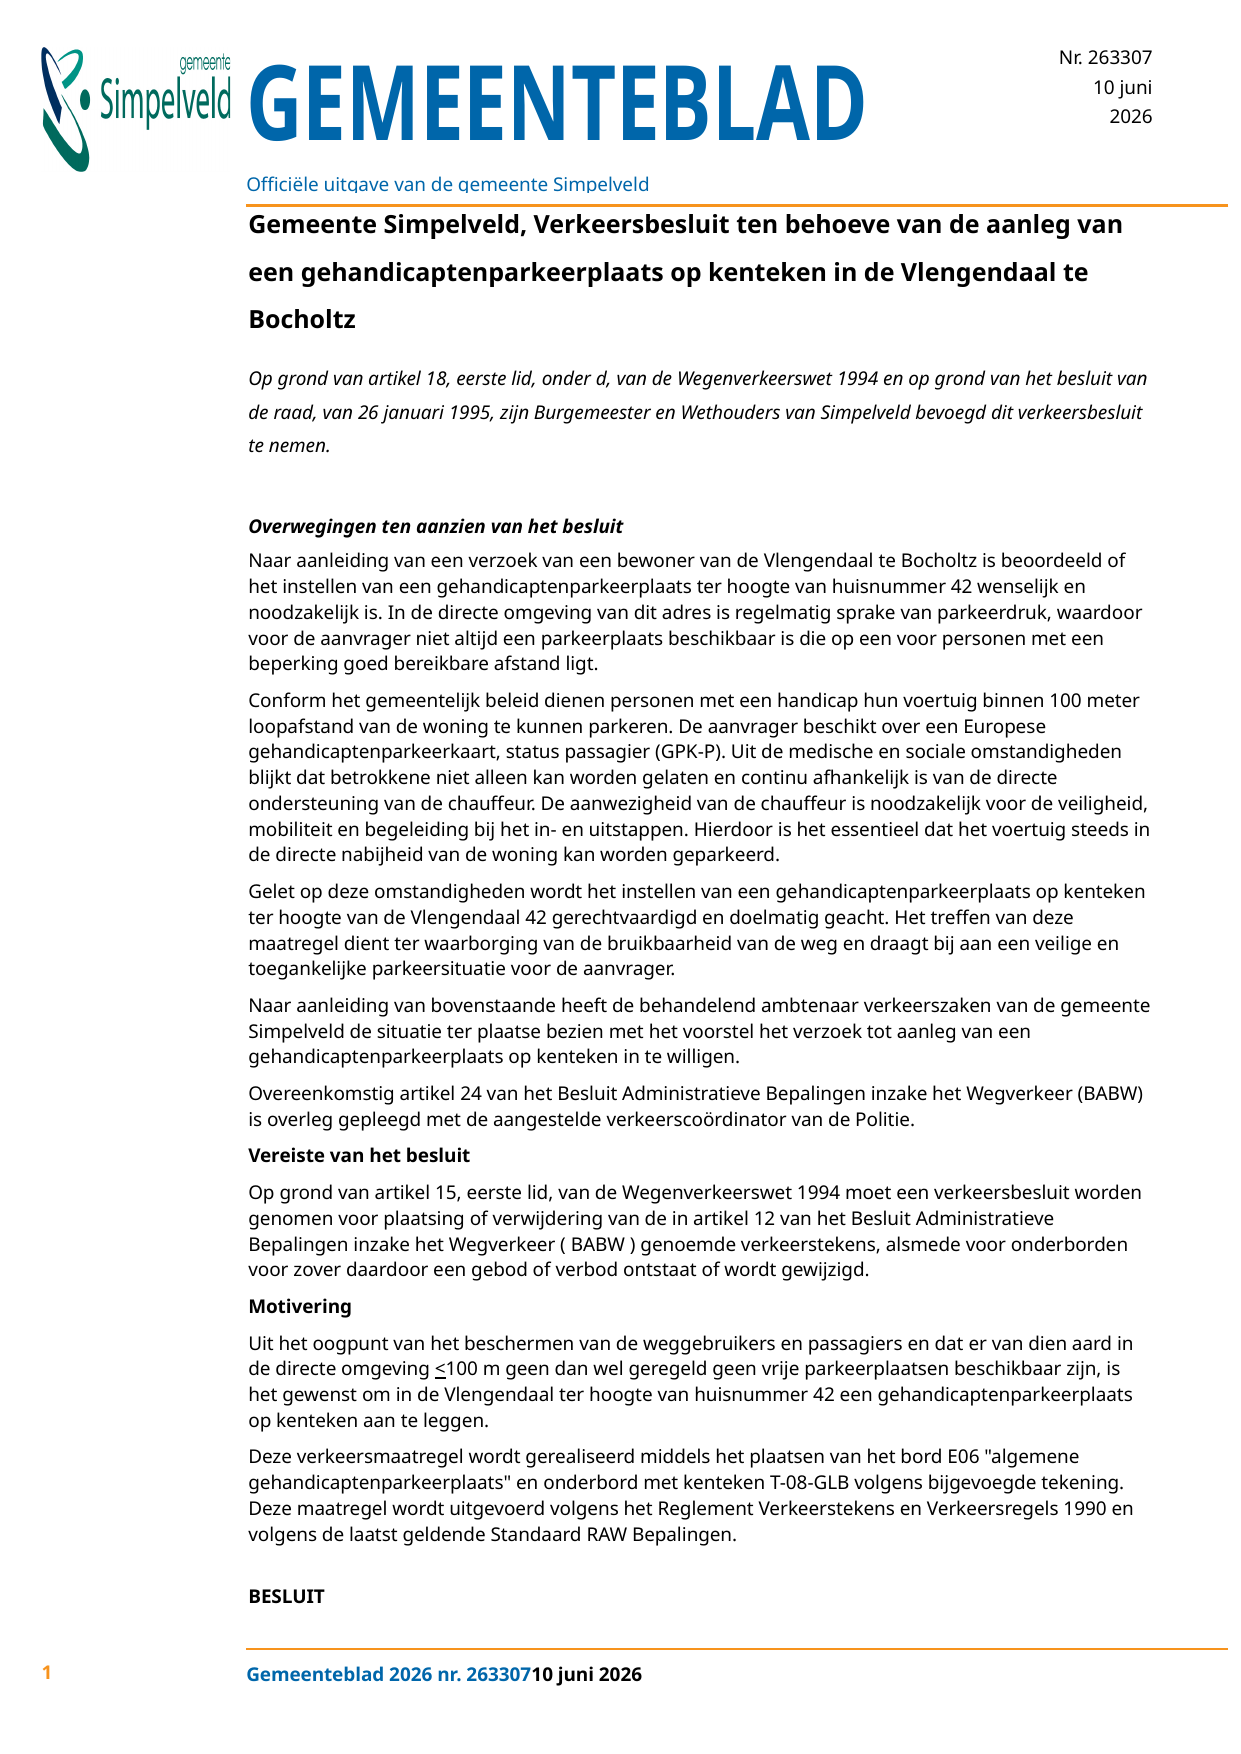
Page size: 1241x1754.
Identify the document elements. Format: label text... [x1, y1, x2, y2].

text BESLUIT [248, 1584, 1152, 1609]
text Vereiste van het besluit [248, 1143, 1152, 1168]
picture [41, 47, 231, 172]
text Deze verkeersmaatregel wordt gerealiseerd middels het plaatsen van het bord E06 "algemene gehandicaptenparkeerplaats" en onderbord met kenteken T-08-GLB volgens bijgevoegde tekening. Deze maatregel wordt uitgevoerd volgens het Reglement Verkeerstekens en Verkeersregels 1990 en volgens de laatst geldende Standaard RAW Bepalingen. [248, 1444, 1152, 1547]
text Naar aanleiding van een verzoek van een bewoner van de Vlengendaal te Bocholtz is beoordeeld of het instellen van een gehandicaptenparkeerplaats ter hoogte van huisnummer 42 wenselijk en noodzakelijk is. In de directe omgeving van dit adres is regelmatig sprake van parkeerdruk, waardoor voor de aanvrager niet altijd een parkeerplaats beschikbaar is die op een voor personen met een beperking goed bereikbare afstand ligt. [248, 548, 1152, 676]
text Op grond van artikel 18, eerste lid, onder d, van de Wegenverkeerswet 1994 en op grond van het besluit van de raad, van 26 januari 1995, zijn Burgemeester en Wethouders van Simpelveld bevoegd dit verkeersbesluit te nemen. [248, 366, 1152, 458]
text Gemeente Simpelveld, Verkeersbesluit ten behoeve van de aanleg van een gehandicaptenparkeerplaats op kenteken in de Vlengendaal te Bocholtz [248, 207, 1152, 336]
text Naar aanleiding van bovenstaande heeft de behandelend ambtenaar verkeerszaken van de gemeente Simpelveld de situatie ter plaatse bezien met het voorstel het verzoek tot aanleg van een gehandicaptenparkeerplaats op kenteken in te willigen. [248, 992, 1152, 1069]
text Gelet op deze omstandigheden wordt het instellen van een gehandicaptenparkeerplaats op kenteken ter hoogte van de Vlengendaal 42 gerechtvaardigd en doelmatig geacht. Het treffen van deze maatregel dient ter waarborging van de bruikbaarheid van de weg en draagt bij aan een veilige en toegankelijke parkeersituatie voor de aanvrager. [248, 878, 1152, 981]
text Conform het gemeentelijk beleid dienen personen met een handicap hun voertuig binnen 100 meter loopafstand van de woning te kunnen parkeren. De aanvrager beschikt over een Europese gehandicaptenparkeerkaart, status passagier (GPK‑P). Uit de medische en sociale omstandigheden blijkt dat betrokkene niet alleen kan worden gelaten en continu afhankelijk is van de directe ondersteuning van de chauffeur. De aanwezigheid van de chauffeur is noodzakelijk voor de veiligheid, mobiliteit en begeleiding bij het in- en uitstappen. Hierdoor is het essentieel dat het voertuig steeds in de directe nabijheid van de woning kan worden geparkeerd. [248, 687, 1152, 867]
text Motivering [248, 1293, 1152, 1319]
text Overwegingen ten aanzien van het besluit [248, 514, 1152, 539]
text Uit het oogpunt van het beschermen van de weggebruikers en passagiers en dat er van dien aard in de directe omgeving <100 m geen dan wel geregeld geen vrije parkeerplaatsen beschikbaar zijn, is het gewenst om in de Vlengendaal ter hoogte van huisnummer 42 een gehandicaptenparkeerplaats op kenteken aan te leggen. [248, 1330, 1152, 1433]
text Overeenkomstig artikel 24 van het Besluit Administratieve Bepalingen inzake het Wegverkeer (BABW) is overleg gepleegd met de aangestelde verkeerscoördinator van de Politie. [248, 1080, 1152, 1132]
text Op grond van artikel 15, eerste lid, van de Wegenverkeerswet 1994 moet een verkeersbesluit worden genomen voor plaatsing of verwijdering van de in artikel 12 van het Besluit Administratieve Bepalingen inzake het Wegverkeer ( BABW ) genoemde verkeerstekens, alsmede voor onderborden voor zover daardoor een gebod of verbod ontstaat of wordt gewijzigd. [248, 1179, 1152, 1282]
